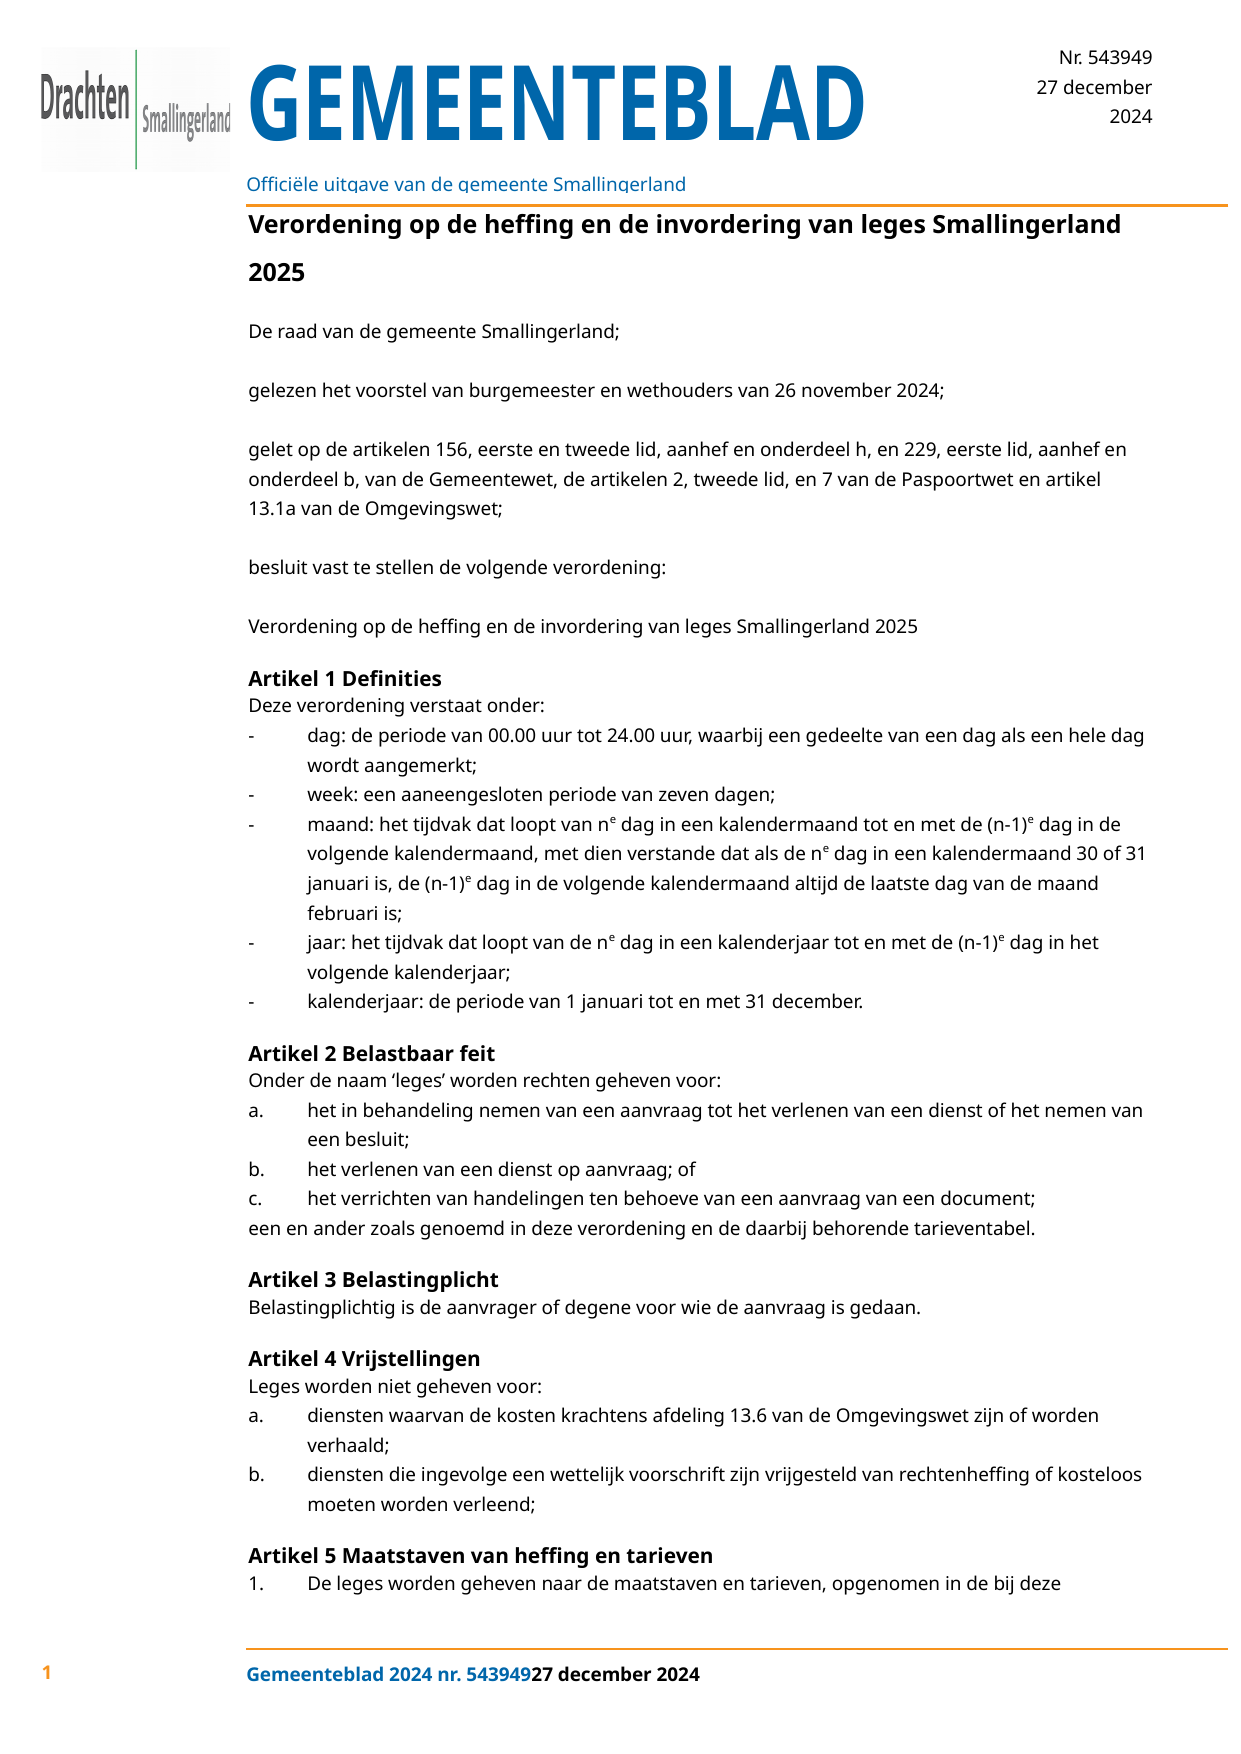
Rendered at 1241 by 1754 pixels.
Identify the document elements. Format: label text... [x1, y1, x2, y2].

text Verordening op de heffing en de invordering van leges Smallingerland 2025 [248, 614, 1152, 639]
text Belastingplichtig is de aanvrager of degene voor wie de aanvraag is gedaan. [248, 1294, 1152, 1320]
text een en ander zoals genoemd in deze verordening en de daarbij behorende tarieventabel. [248, 1215, 1152, 1241]
picture [41, 47, 231, 172]
text gelet op de artikelen 156, eerste en tweede lid, aanhef en onderdeel h, en 229, eerste lid, aanhef en onderdeel b, van de Gemeentewet, de artikelen 2, tweede lid, en 7 van de Paspoortwet en artikel 13.1a van de Omgevingswet; [248, 436, 1152, 521]
list het verrichten van handelingen ten behoeve van een aanvraag van een document; [248, 1186, 1152, 1211]
text Deze verordening verstaat onder: [248, 693, 1152, 718]
list het in behandeling nemen van een aanvraag tot het verlenen van een dienst of het nemen van een besluit; [248, 1097, 1152, 1152]
text Artikel 4 Vrijstellingen [248, 1344, 1152, 1373]
list diensten die ingevolge een wettelijk voorschrift zijn vrijgesteld van rechtenheffing of kosteloos moeten worden verleend; [248, 1462, 1152, 1517]
text Artikel 3 Belastingplicht [248, 1266, 1152, 1294]
list kalenderjaar: de periode van 1 januari tot en met 31 december. [248, 988, 1152, 1014]
list week: een aaneengesloten periode van zeven dagen; [248, 781, 1152, 807]
text Onder de naam ‘leges’ worden rechten geheven voor: [248, 1067, 1152, 1093]
list dag: de periode van 00.00 uur tot 24.00 uur, waarbij een gedeelte van een dag als een hele dag wordt aangemerkt; [248, 722, 1152, 777]
text besluit vast te stellen de volgende verordening: [248, 554, 1152, 580]
list jaar: het tijdvak dat loopt van de ne dag in een kalenderjaar tot en met de (n-1)e dag in het volgende kalenderjaar; [248, 929, 1152, 984]
list het verlenen van een dienst op aanvraag; of [248, 1156, 1152, 1182]
text Leges worden niet geheven voor: [248, 1373, 1152, 1399]
list maand: het tijdvak dat loopt van ne dag in een kalendermaand tot en met de (n-1)e dag in de volgende kalendermaand, met dien verstande dat als de ne dag in een kalendermaand 30 of 31 januari is, de (n-1)e dag in de volgende kalendermaand altijd de laatste dag van de maand februari is; [248, 811, 1152, 925]
text De raad van de gemeente Smallingerland; [248, 318, 1152, 344]
list De leges worden geheven naar de maatstaven en tarieven, opgenomen in de bij deze [248, 1570, 1152, 1596]
list diensten waarvan de kosten krachtens afdeling 13.6 van de Omgevingswet zijn of worden verhaald; [248, 1402, 1152, 1458]
text Artikel 2 Belastbaar feit [248, 1039, 1152, 1067]
text Artikel 1 Definities [248, 664, 1152, 693]
text Artikel 5 Maatstaven van heffing en tarieven [248, 1542, 1152, 1570]
text Verordening op de heffing en de invordering van leges Smallingerland 2025 [248, 207, 1152, 288]
text gelezen het voorstel van burgemeester en wethouders van 26 november 2024; [248, 377, 1152, 403]
